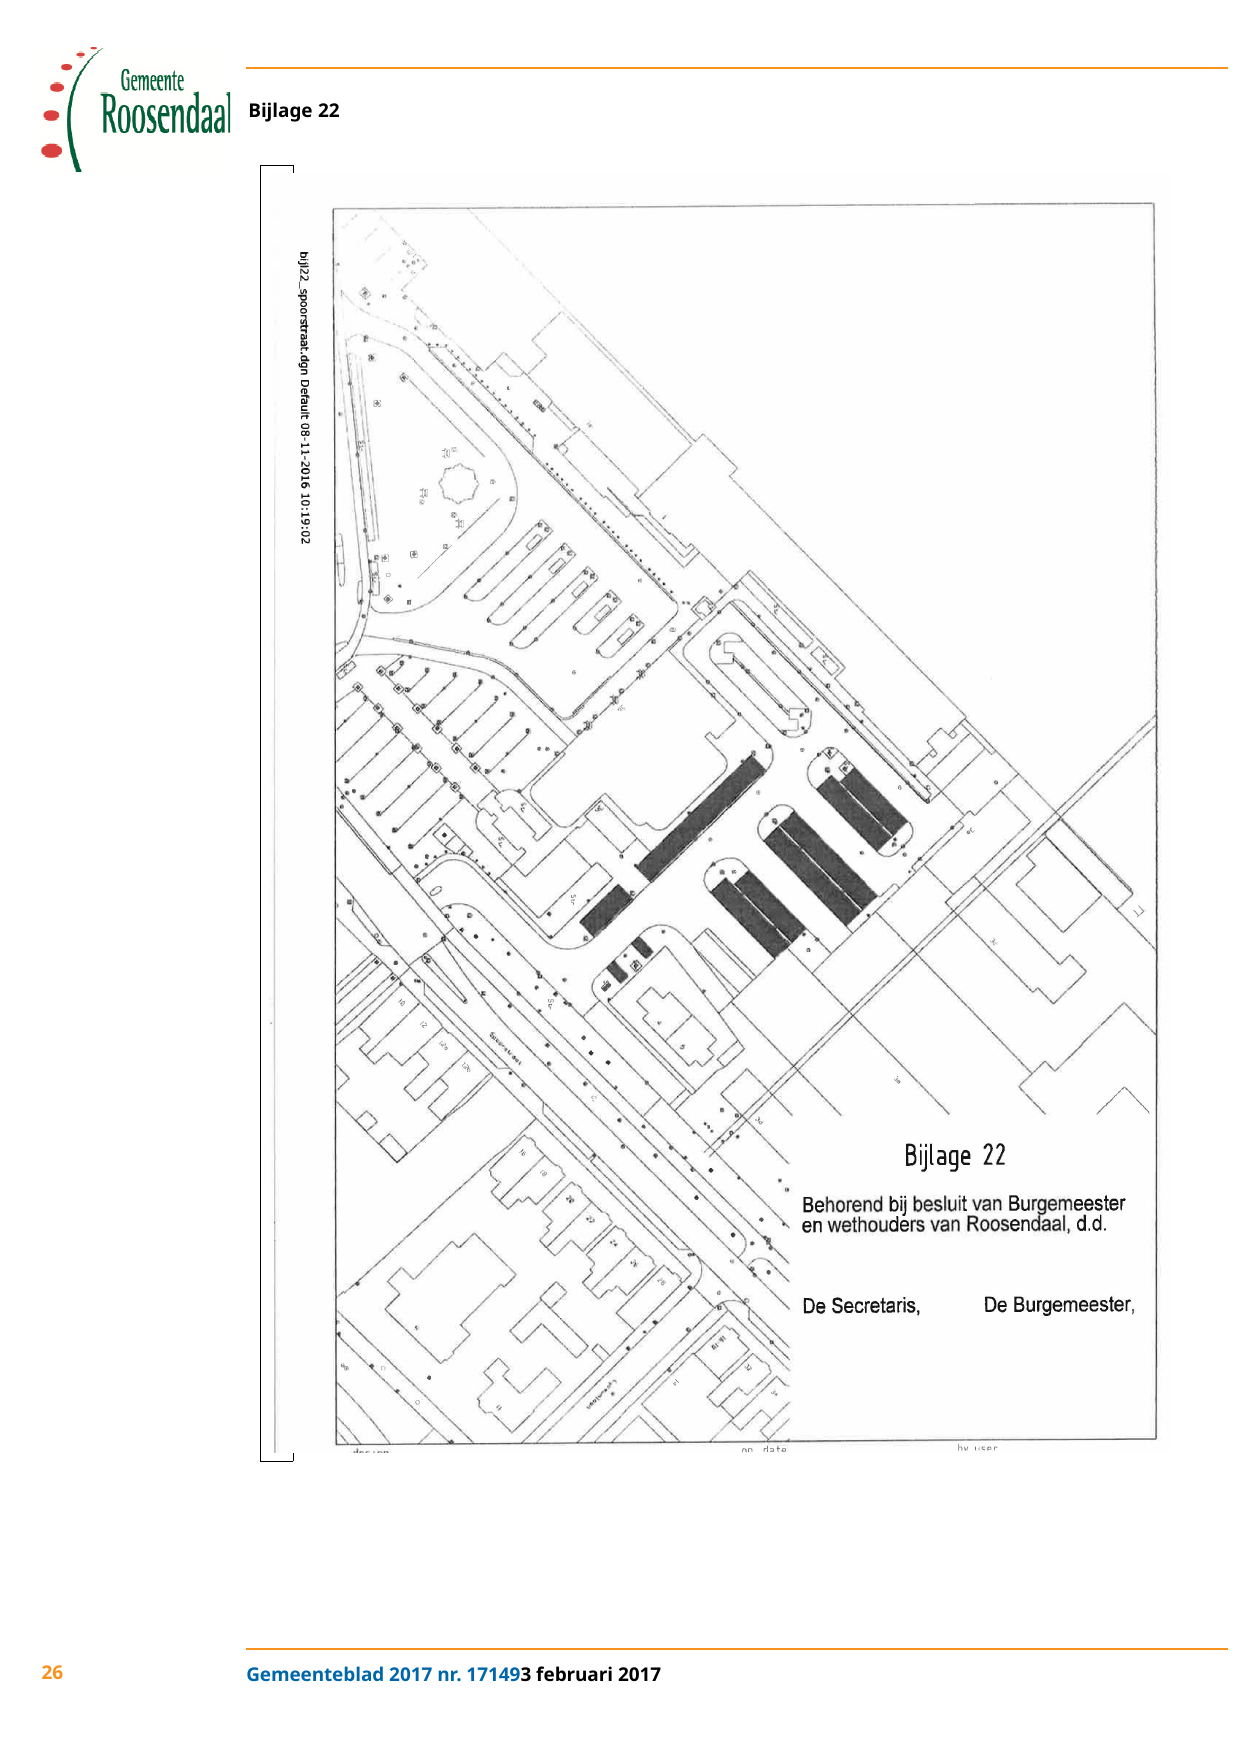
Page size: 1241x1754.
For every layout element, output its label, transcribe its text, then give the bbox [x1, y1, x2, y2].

text Bijlage 22 [248, 95, 1152, 123]
picture [41, 47, 231, 172]
picture [268, 173, 1173, 1453]
